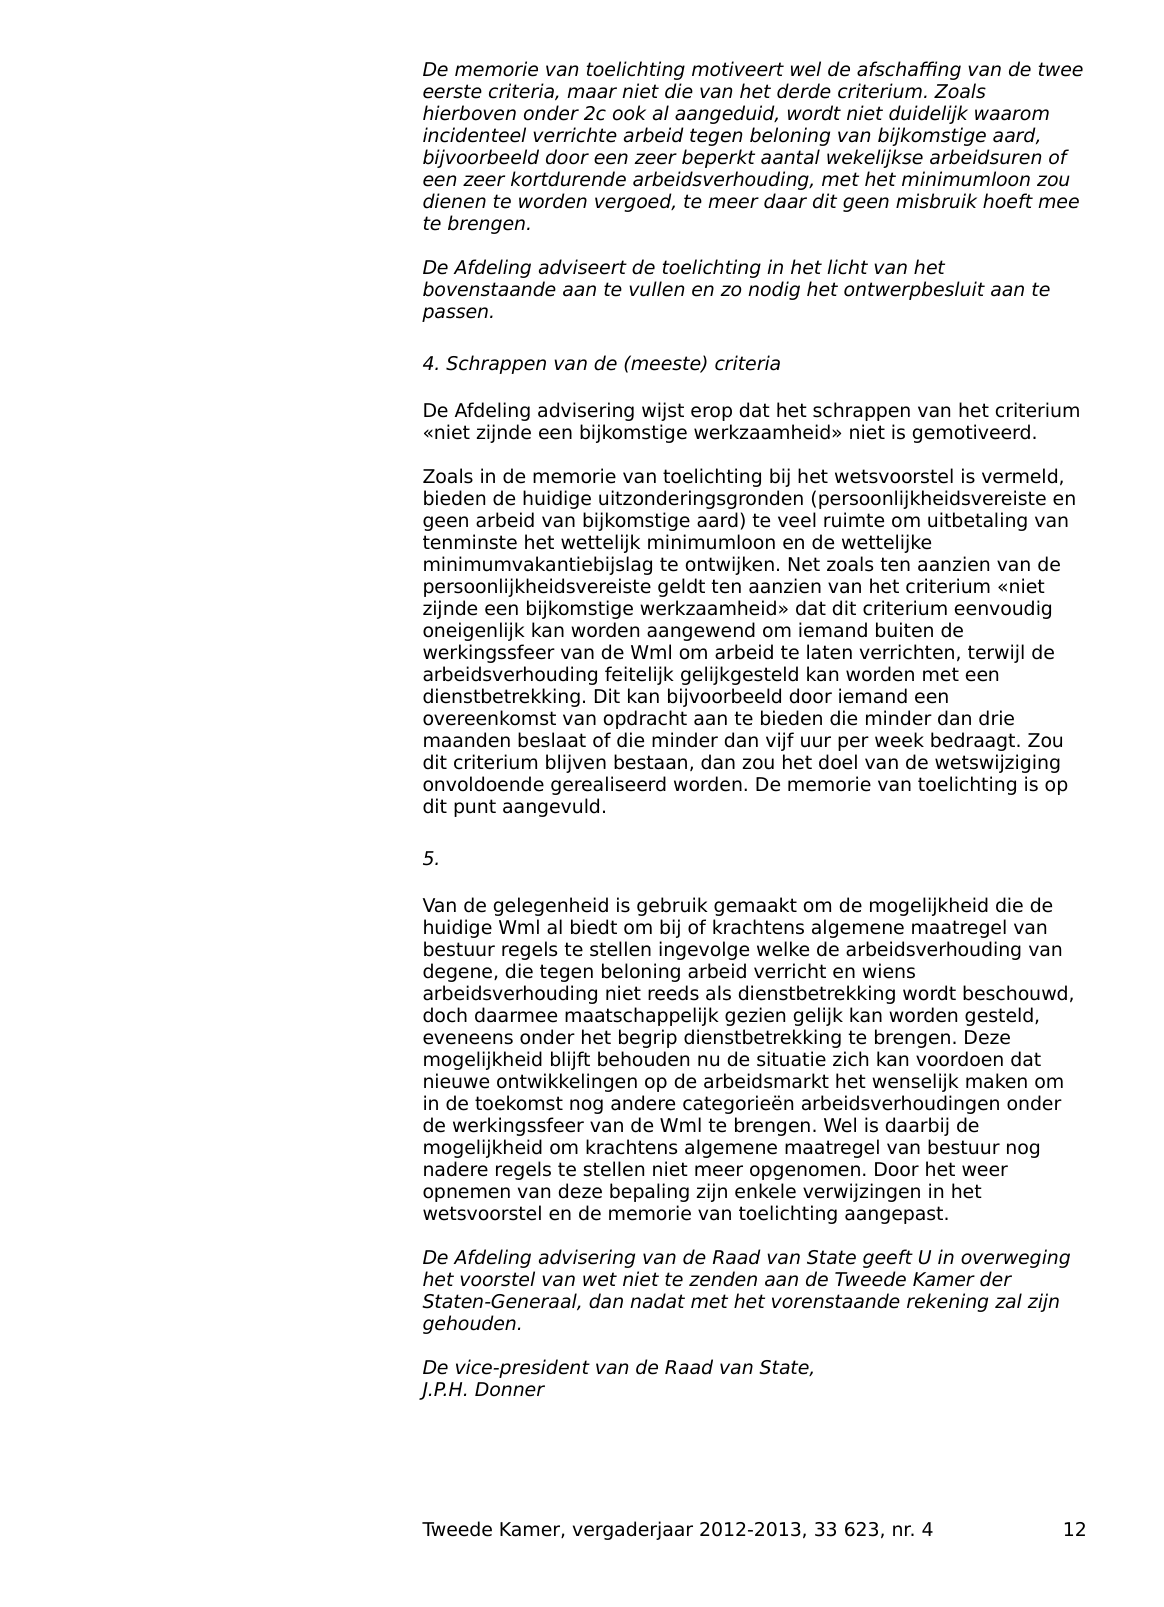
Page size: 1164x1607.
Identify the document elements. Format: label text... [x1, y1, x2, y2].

subtitle 4. Schrappen van de (meeste) criteria [422, 353, 1087, 375]
text J.P.H. Donner [422, 1379, 1087, 1401]
text De Afdeling adviseert de toelichting in het licht van het bovenstaande aan te vullen en zo nodig het ontwerpbesluit aan te passen. [422, 257, 1087, 323]
text De Afdeling advisering van de Raad van State geeft U in overweging het voorstel van wet niet te zenden aan de Tweede Kamer der Staten-Generaal, dan nadat met het vorenstaande rekening zal zijn gehouden. [422, 1247, 1087, 1334]
text De memorie van toelichting motiveert wel de afschaffing van de twee eerste criteria, maar niet die van het derde criterium. Zoals hierboven onder 2c ook al aangeduid, wordt niet duidelijk waarom incidenteel verrichte arbeid tegen beloning van bijkomstige aard, bijvoorbeeld door een zeer beperkt aantal wekelijkse arbeidsuren of een zeer kortdurende arbeidsverhouding, met het minimumloon zou dienen te worden vergoed, te meer daar dit geen misbruik hoeft mee te brengen. [422, 59, 1087, 235]
text De vice-president van de Raad van State, [422, 1357, 1087, 1379]
text Van de gelegenheid is gebruik gemaakt om de mogelijkheid die de huidige Wml al biedt om bij of krachtens algemene maatregel van bestuur regels te stellen ingevolge welke de arbeidsverhouding van degene, die tegen beloning arbeid verricht en wiens arbeidsverhouding niet reeds als dienstbetrekking wordt beschouwd, doch daarmee maatschappelijk gezien gelijk kan worden gesteld, eveneens onder het begrip dienstbetrekking te brengen. Deze mogelijkheid blijft behouden nu de situatie zich kan voordoen dat nieuwe ontwikkelingen op de arbeidsmarkt het wenselijk maken om in de toekomst nog andere categorieën arbeidsverhoudingen onder de werkingssfeer van de Wml te brengen. Wel is daarbij de mogelijkheid om krachtens algemene maatregel van bestuur nog nadere regels te stellen niet meer opgenomen. Door het weer opnemen van deze bepaling zijn enkele verwijzingen in het wetsvoorstel en de memorie van toelichting aangepast. [422, 895, 1087, 1224]
subtitle 5. [422, 848, 1087, 870]
text De Afdeling advisering wijst erop dat het schrappen van het criterium «niet zijnde een bijkomstige werkzaamheid» niet is gemotiveerd. [422, 400, 1087, 444]
text Zoals in de memorie van toelichting bij het wetsvoorstel is vermeld, bieden de huidige uitzonderingsgronden (persoonlijkheidsvereiste en geen arbeid van bijkomstige aard) te veel ruimte om uitbetaling van tenminste het wettelijk minimumloon en de wettelijke minimumvakantiebijslag te ontwijken. Net zoals ten aanzien van de persoonlijkheidsvereiste geldt ten aanzien van het criterium «niet zijnde een bijkomstige werkzaamheid» dat dit criterium eenvoudig oneigenlijk kan worden aangewend om iemand buiten de werkingssfeer van de Wml om arbeid te laten verrichten, terwijl de arbeidsverhouding feitelijk gelijkgesteld kan worden met een dienstbetrekking. Dit kan bijvoorbeeld door iemand een overeenkomst van opdracht aan te bieden die minder dan drie maanden beslaat of die minder dan vijf uur per week bedraagt. Zou dit criterium blijven bestaan, dan zou het doel van de wetswijziging onvoldoende gerealiseerd worden. De memorie van toelichting is op dit punt aangevuld. [422, 466, 1087, 818]
